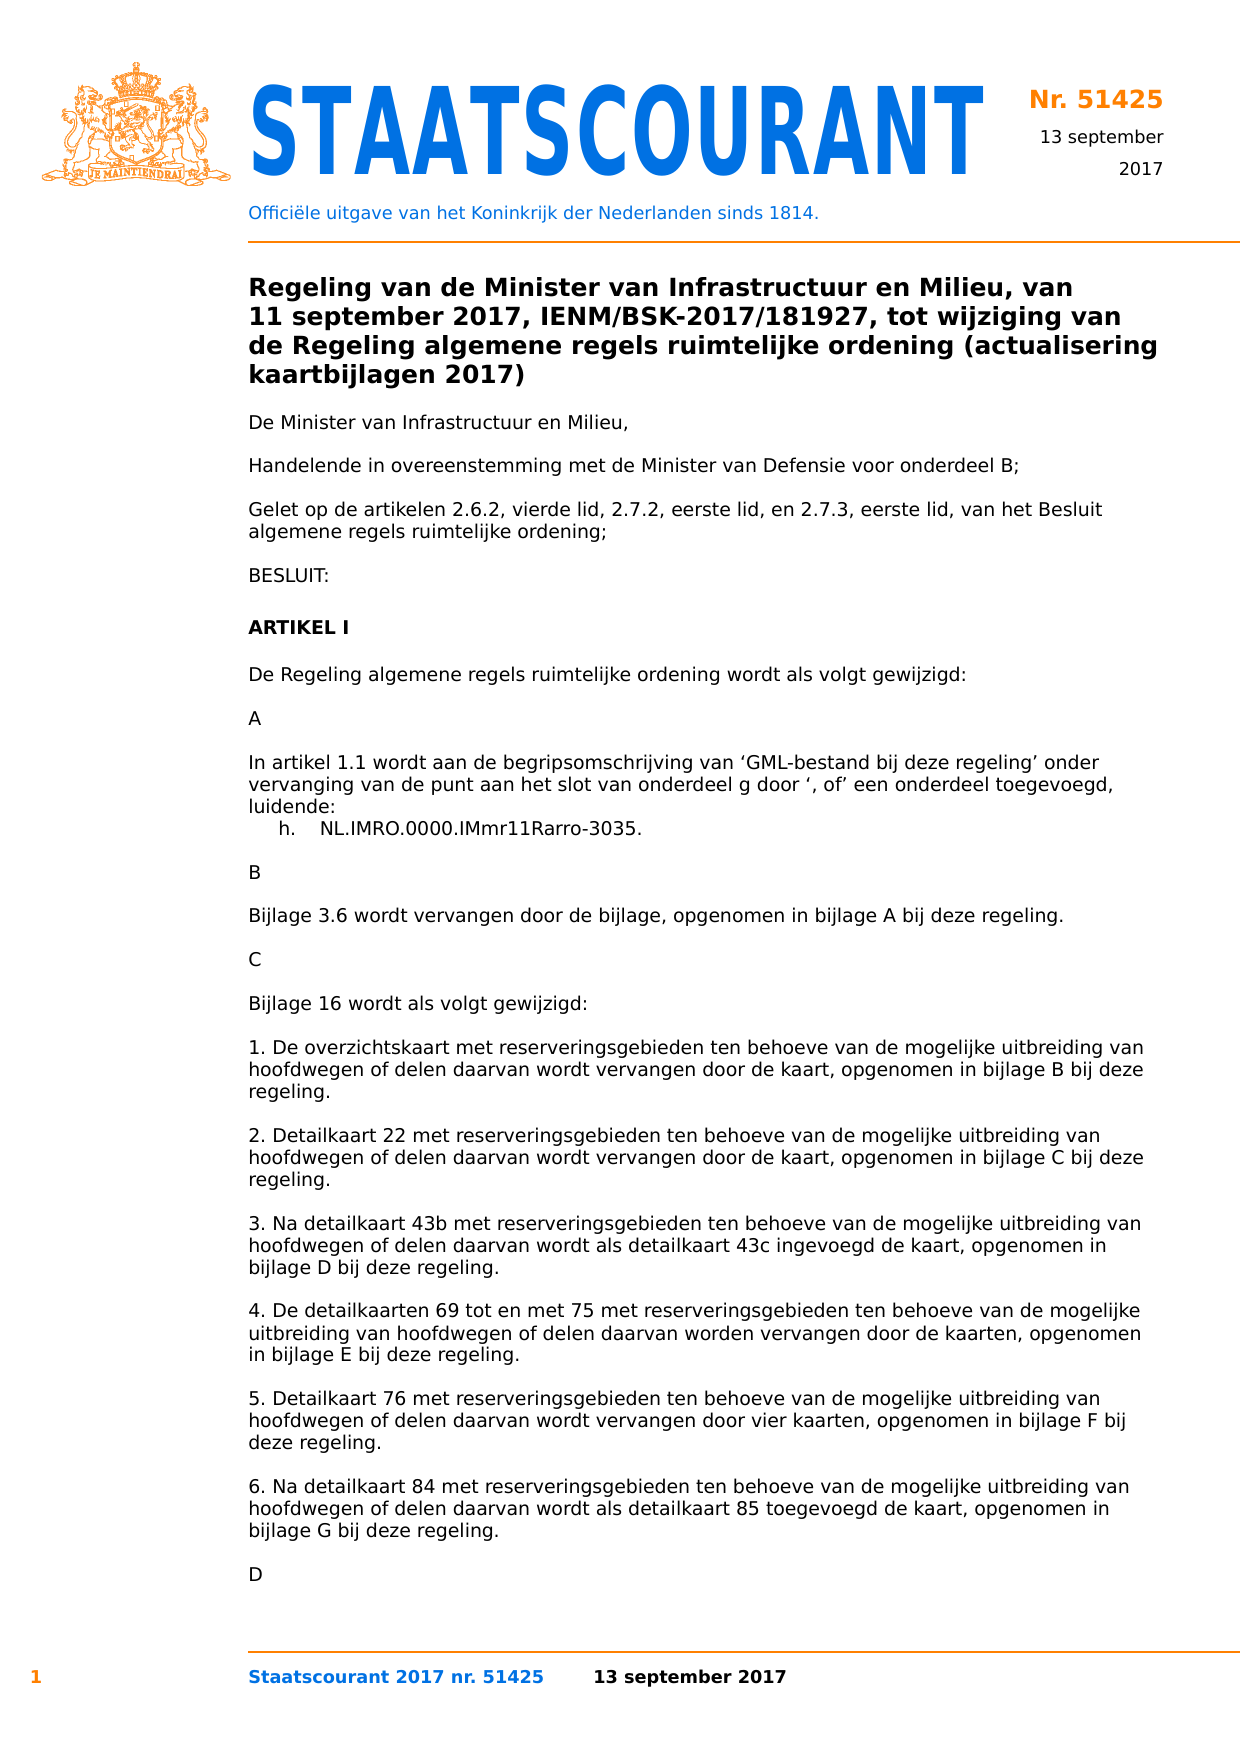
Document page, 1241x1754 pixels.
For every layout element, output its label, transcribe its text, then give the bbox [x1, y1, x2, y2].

table_cell 13 september [998, 121, 1240, 153]
text D [248, 1564, 1163, 1586]
text A [248, 708, 1163, 730]
subtitle Regeling van de Minister van Infrastructuur en Milieu, van 11 september 2017, IENM/BSK-2017/181927, tot wijziging van de Regeling algemene regels ruimtelijke ordening (actualisering kaartbijlagen 2017) [248, 273, 1163, 390]
text De Minister van Infrastructuur en Milieu, [248, 412, 1163, 433]
table_header [25, 62, 248, 241]
text In artikel 1.1 wordt aan de begripsomschrijving van ‘GML-bestand bij deze regeling’ onder vervanging van de punt aan het slot van onderdeel g door ‘, of’ een onderdeel toegevoegd, luidende: [248, 752, 1163, 818]
text 1. De overzichtskaart met reserveringsgebieden ten behoeve van de mogelijke uitbreiding van hoofdwegen of delen daarvan wordt vervangen door de kaart, opgenomen in bijlage B bij deze regeling. [248, 1037, 1163, 1103]
text Gelet op de artikelen 2.6.2, vierde lid, 2.7.2, eerste lid, en 2.7.3, eerste lid, van het Besluit algemene regels ruimtelijke ordening; [248, 499, 1163, 543]
text B [248, 862, 1163, 883]
text h. NL.IMRO.0000.IMmr11Rarro-3035. [278, 818, 1163, 840]
table_cell Officiële uitgave van het Koninkrijk der Nederlanden sinds 1814. [248, 203, 1240, 241]
text 2. Detailkaart 22 met reserveringsgebieden ten behoeve van de mogelijke uitbreiding van hoofdwegen of delen daarvan wordt vervangen door de kaart, opgenomen in bijlage C bij deze regeling. [248, 1125, 1163, 1191]
table_header STAATSCOURANT [248, 62, 998, 203]
table_header Nr. 51425 [998, 62, 1240, 121]
text 6. Na detailkaart 84 met reserveringsgebieden ten behoeve van de mogelijke uitbreiding van hoofdwegen of delen daarvan wordt als detailkaart 85 toegevoegd de kaart, opgenomen in bijlage G bij deze regeling. [248, 1476, 1163, 1542]
picture [41, 62, 231, 186]
text 5. Detailkaart 76 met reserveringsgebieden ten behoeve van de mogelijke uitbreiding van hoofdwegen of delen daarvan wordt vervangen door vier kaarten, opgenomen in bijlage F bij deze regeling. [248, 1388, 1163, 1454]
text Handelende in overeenstemming met de Minister van Defensie voor onderdeel B; [248, 455, 1163, 477]
text BESLUIT: [248, 565, 1163, 587]
text 3. Na detailkaart 43b met reserveringsgebieden ten behoeve van de mogelijke uitbreiding van hoofdwegen of delen daarvan wordt als detailkaart 43c ingevoegd de kaart, opgenomen in bijlage D bij deze regeling. [248, 1213, 1163, 1278]
text C [248, 949, 1163, 971]
subtitle ARTIKEL I [248, 617, 1163, 639]
text 4. De detailkaarten 69 tot en met 75 met reserveringsgebieden ten behoeve van de mogelijke uitbreiding van hoofdwegen of delen daarvan worden vervangen door de kaarten, opgenomen in bijlage E bij deze regeling. [248, 1300, 1163, 1366]
text De Regeling algemene regels ruimtelijke ordening wordt als volgt gewijzigd: [248, 664, 1163, 686]
text Bijlage 3.6 wordt vervangen door de bijlage, opgenomen in bijlage A bij deze regeling. [248, 905, 1163, 927]
text Bijlage 16 wordt als volgt gewijzigd: [248, 993, 1163, 1015]
table_cell 2017 [998, 153, 1240, 203]
